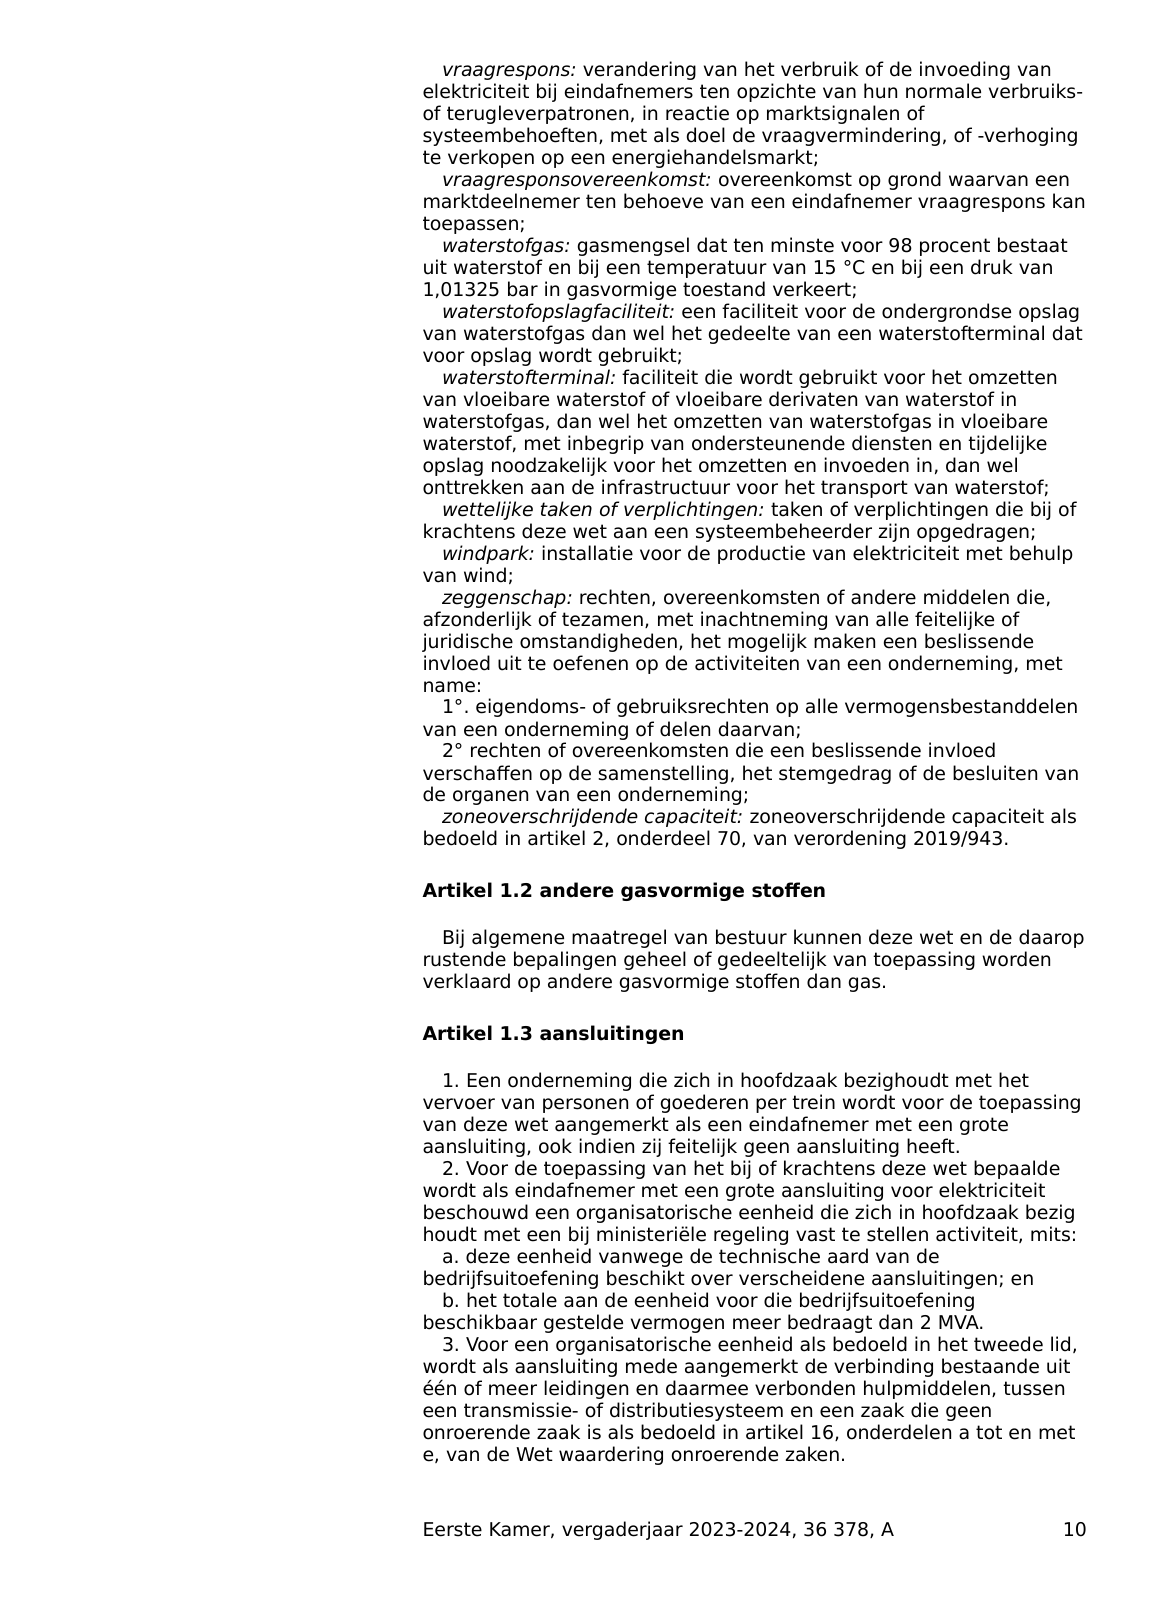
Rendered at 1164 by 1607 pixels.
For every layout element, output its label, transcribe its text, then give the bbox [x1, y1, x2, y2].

text waterstofopslagfaciliteit: een faciliteit voor de ondergrondse opslag van waterstofgas dan wel het gedeelte van een waterstofterminal dat voor opslag wordt gebruikt; [422, 301, 1087, 367]
text wettelijke taken of verplichtingen: taken of verplichtingen die bij of krachtens deze wet aan een systeembeheerder zijn opgedragen; [422, 499, 1087, 543]
subtitle Artikel 1.3 aansluitingen [422, 1023, 1087, 1045]
text waterstofgas: gasmengsel dat ten minste voor 98 procent bestaat uit waterstof en bij een temperatuur van 15 °C en bij een druk van 1,01325 bar in gasvormige toestand verkeert; [422, 235, 1087, 301]
text 1. Een onderneming die zich in hoofdzaak bezighoudt met het vervoer van personen of goederen per trein wordt voor de toepassing van deze wet aangemerkt als een eindafnemer met een grote aansluiting, ook indien zij feitelijk geen aansluiting heeft. [422, 1070, 1087, 1158]
text 1°. eigendoms- of gebruiksrechten op alle vermogensbestanddelen van een onderneming of delen daarvan; [422, 696, 1087, 740]
text Bij algemene maatregel van bestuur kunnen deze wet en de daarop rustende bepalingen geheel of gedeeltelijk van toepassing worden verklaard op andere gasvormige stoffen dan gas. [422, 927, 1087, 993]
text waterstofterminal: faciliteit die wordt gebruikt voor het omzetten van vloeibare waterstof of vloeibare derivaten van waterstof in waterstofgas, dan wel het omzetten van waterstofgas in vloeibare waterstof, met inbegrip van ondersteunende diensten en tijdelijke opslag noodzakelijk voor het omzetten en invoeden in, dan wel onttrekken aan de infrastructuur voor het transport van waterstof; [422, 367, 1087, 499]
text zoneoverschrijdende capaciteit: zoneoverschrijdende capaciteit als bedoeld in artikel 2, onderdeel 70, van verordening 2019/943. [422, 806, 1087, 850]
text 2. Voor de toepassing van het bij of krachtens deze wet bepaalde wordt als eindafnemer met een grote aansluiting voor elektriciteit beschouwd een organisatorische eenheid die zich in hoofdzaak bezig houdt met een bij ministeriële regeling vast te stellen activiteit, mits: [422, 1158, 1087, 1246]
text vraagresponsovereenkomst: overeenkomst op grond waarvan een marktdeelnemer ten behoeve van een eindafnemer vraagrespons kan toepassen; [422, 169, 1087, 235]
text a. deze eenheid vanwege de technische aard van de bedrijfsuitoefening beschikt over verscheidene aansluitingen; en [422, 1246, 1087, 1290]
text 3. Voor een organisatorische eenheid als bedoeld in het tweede lid, wordt als aansluiting mede aangemerkt de verbinding bestaande uit één of meer leidingen en daarmee verbonden hulpmiddelen, tussen een transmissie- of distributiesysteem en een zaak die geen onroerende zaak is als bedoeld in artikel 16, onderdelen a tot en met e, van de Wet waardering onroerende zaken. [422, 1334, 1087, 1466]
text windpark: installatie voor de productie van elektriciteit met behulp van wind; [422, 543, 1087, 587]
text b. het totale aan de eenheid voor die bedrijfsuitoefening beschikbaar gestelde vermogen meer bedraagt dan 2 MVA. [422, 1290, 1087, 1334]
subtitle Artikel 1.2 andere gasvormige stoffen [422, 880, 1087, 902]
text zeggenschap: rechten, overeenkomsten of andere middelen die, afzonderlijk of tezamen, met inachtneming van alle feitelijke of juridische omstandigheden, het mogelijk maken een beslissende invloed uit te oefenen op de activiteiten van een onderneming, met name: [422, 587, 1087, 696]
text 2° rechten of overeenkomsten die een beslissende invloed verschaffen op de samenstelling, het stemgedrag of de besluiten van de organen van een onderneming; [422, 740, 1087, 806]
text vraagrespons: verandering van het verbruik of de invoeding van elektriciteit bij eindafnemers ten opzichte van hun normale verbruiks- of terugleverpatronen, in reactie op marktsignalen of systeembehoeften, met als doel de vraagvermindering, of -verhoging te verkopen op een energiehandelsmarkt; [422, 59, 1087, 169]
